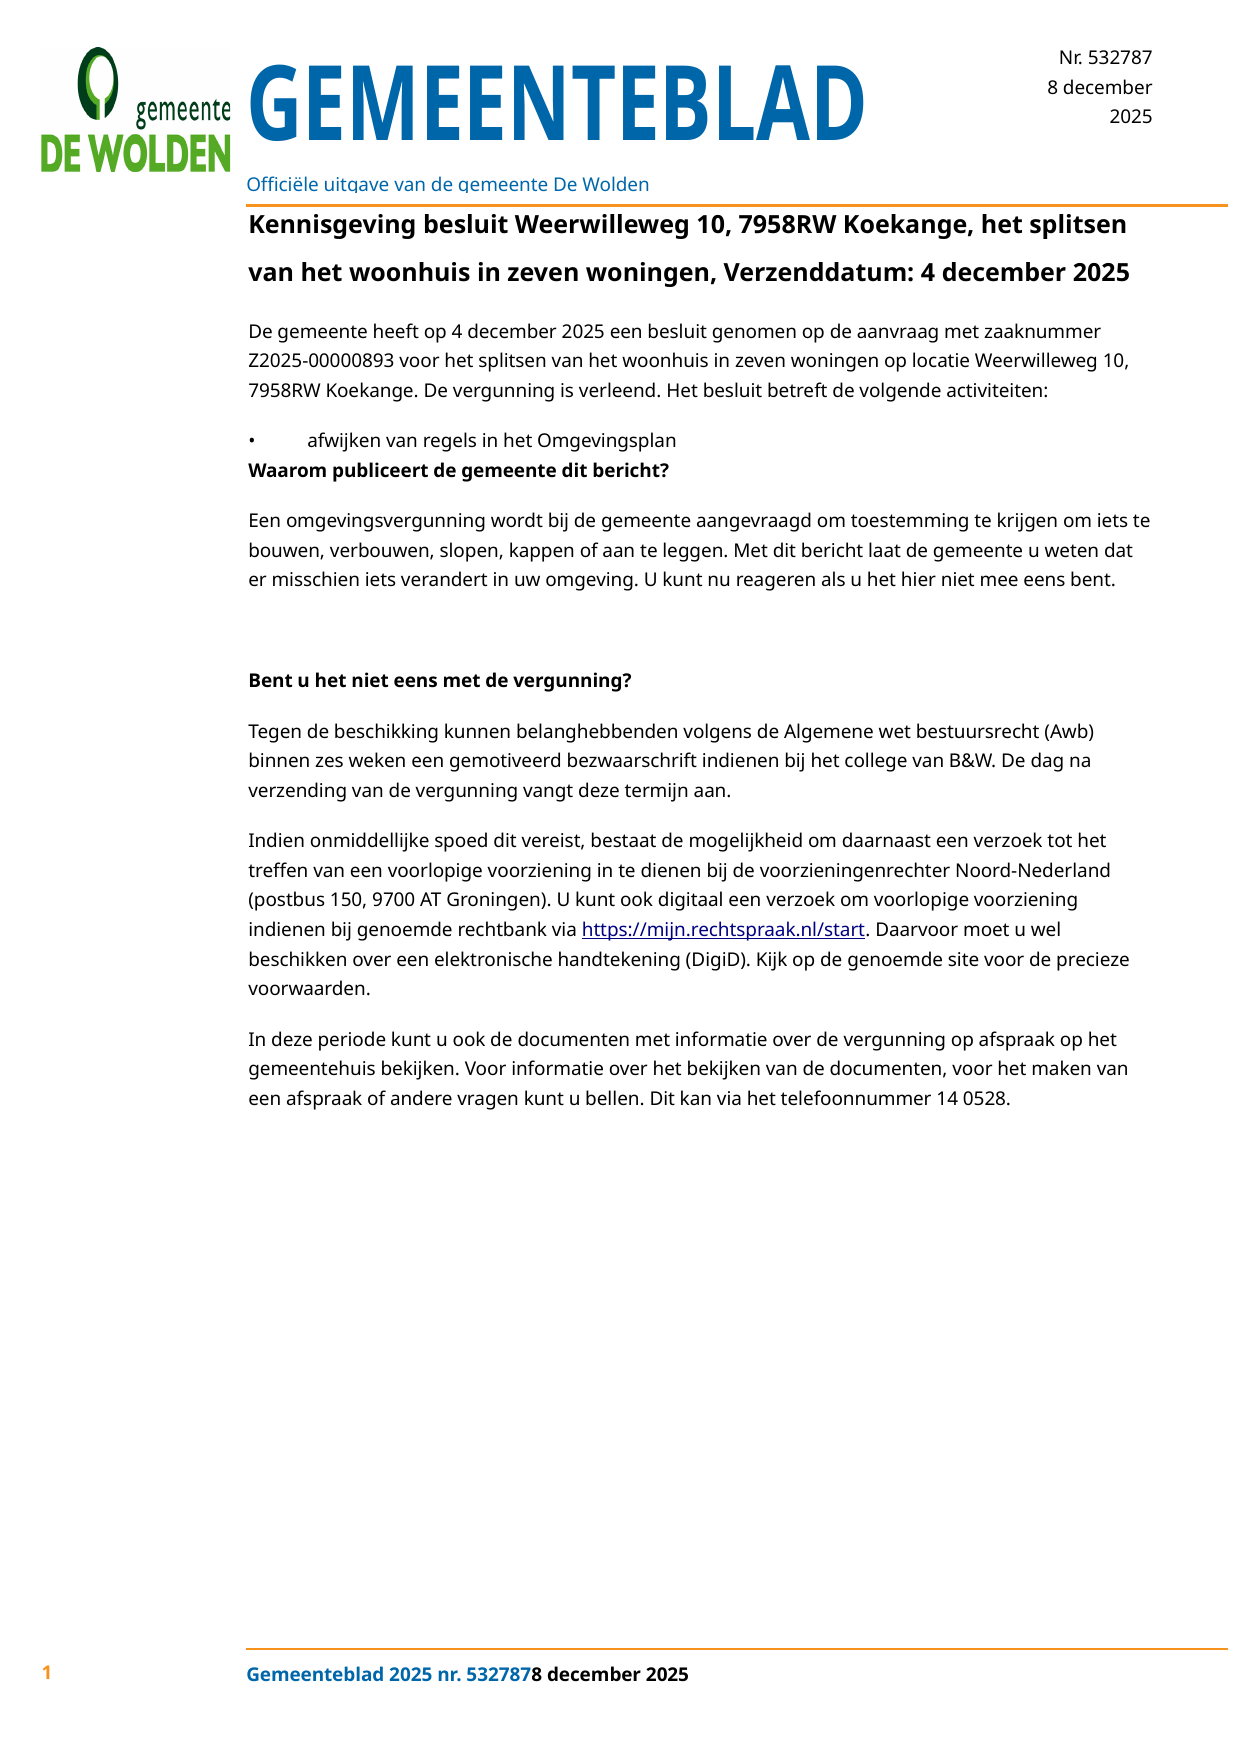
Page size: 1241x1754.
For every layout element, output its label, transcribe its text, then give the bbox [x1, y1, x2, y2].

text In deze periode kunt u ook de documenten met informatie over de vergunning op afspraak op het gemeentehuis bekijken. Voor informatie over het bekijken van de documenten, voor het maken van een afspraak of andere vragen kunt u bellen. Dit kan via het telefoonnummer 14 0528. [248, 1026, 1152, 1111]
picture [41, 47, 231, 172]
text Tegen de beschikking kunnen belanghebbenden volgens de Algemene wet bestuursrecht (Awb) binnen zes weken een gemotiveerd bezwaarschrift indienen bij het college van B&W. De dag na verzending van de vergunning vangt deze termijn aan. [248, 718, 1152, 803]
text Waarom publiceert de gemeente dit bericht? [248, 457, 1152, 483]
list afwijken van regels in het Omgevingsplan [248, 427, 1152, 453]
text Kennisgeving besluit Weerwilleweg 10, 7958RW Koekange, het splitsen van het woonhuis in zeven woningen, Verzenddatum: 4 december 2025 [248, 207, 1152, 288]
text Bent u het niet eens met de vergunning? [248, 667, 1152, 693]
text Een omgevingsvergunning wordt bij de gemeente aangevraagd om toestemming te krijgen om iets te bouwen, verbouwen, slopen, kappen of aan te leggen. Met dit bericht laat de gemeente u weten dat er misschien iets verandert in uw omgeving. U kunt nu reageren als u het hier niet mee eens bent. [248, 507, 1152, 592]
text Indien onmiddellijke spoed dit vereist, bestaat de mogelijkheid om daarnaast een verzoek tot het treffen van een voorlopige voorziening in te dienen bij de voorzieningenrechter Noord-Nederland (postbus 150, 9700 AT Groningen). U kunt ook digitaal een verzoek om voorlopige voorziening indienen bij genoemde rechtbank via https://mijn.rechtspraak.nl/start. Daarvoor moet u wel beschikken over een elektronische handtekening (DigiD). Kijk op de genoemde site voor de precieze voorwaarden. [248, 827, 1152, 1001]
text De gemeente heeft op 4 december 2025 een besluit genomen op de aanvraag met zaaknummer Z2025-00000893 voor het splitsen van het woonhuis in zeven woningen op locatie Weerwilleweg 10, 7958RW Koekange. De vergunning is verleend. Het besluit betreft de volgende activiteiten: [248, 318, 1152, 403]
